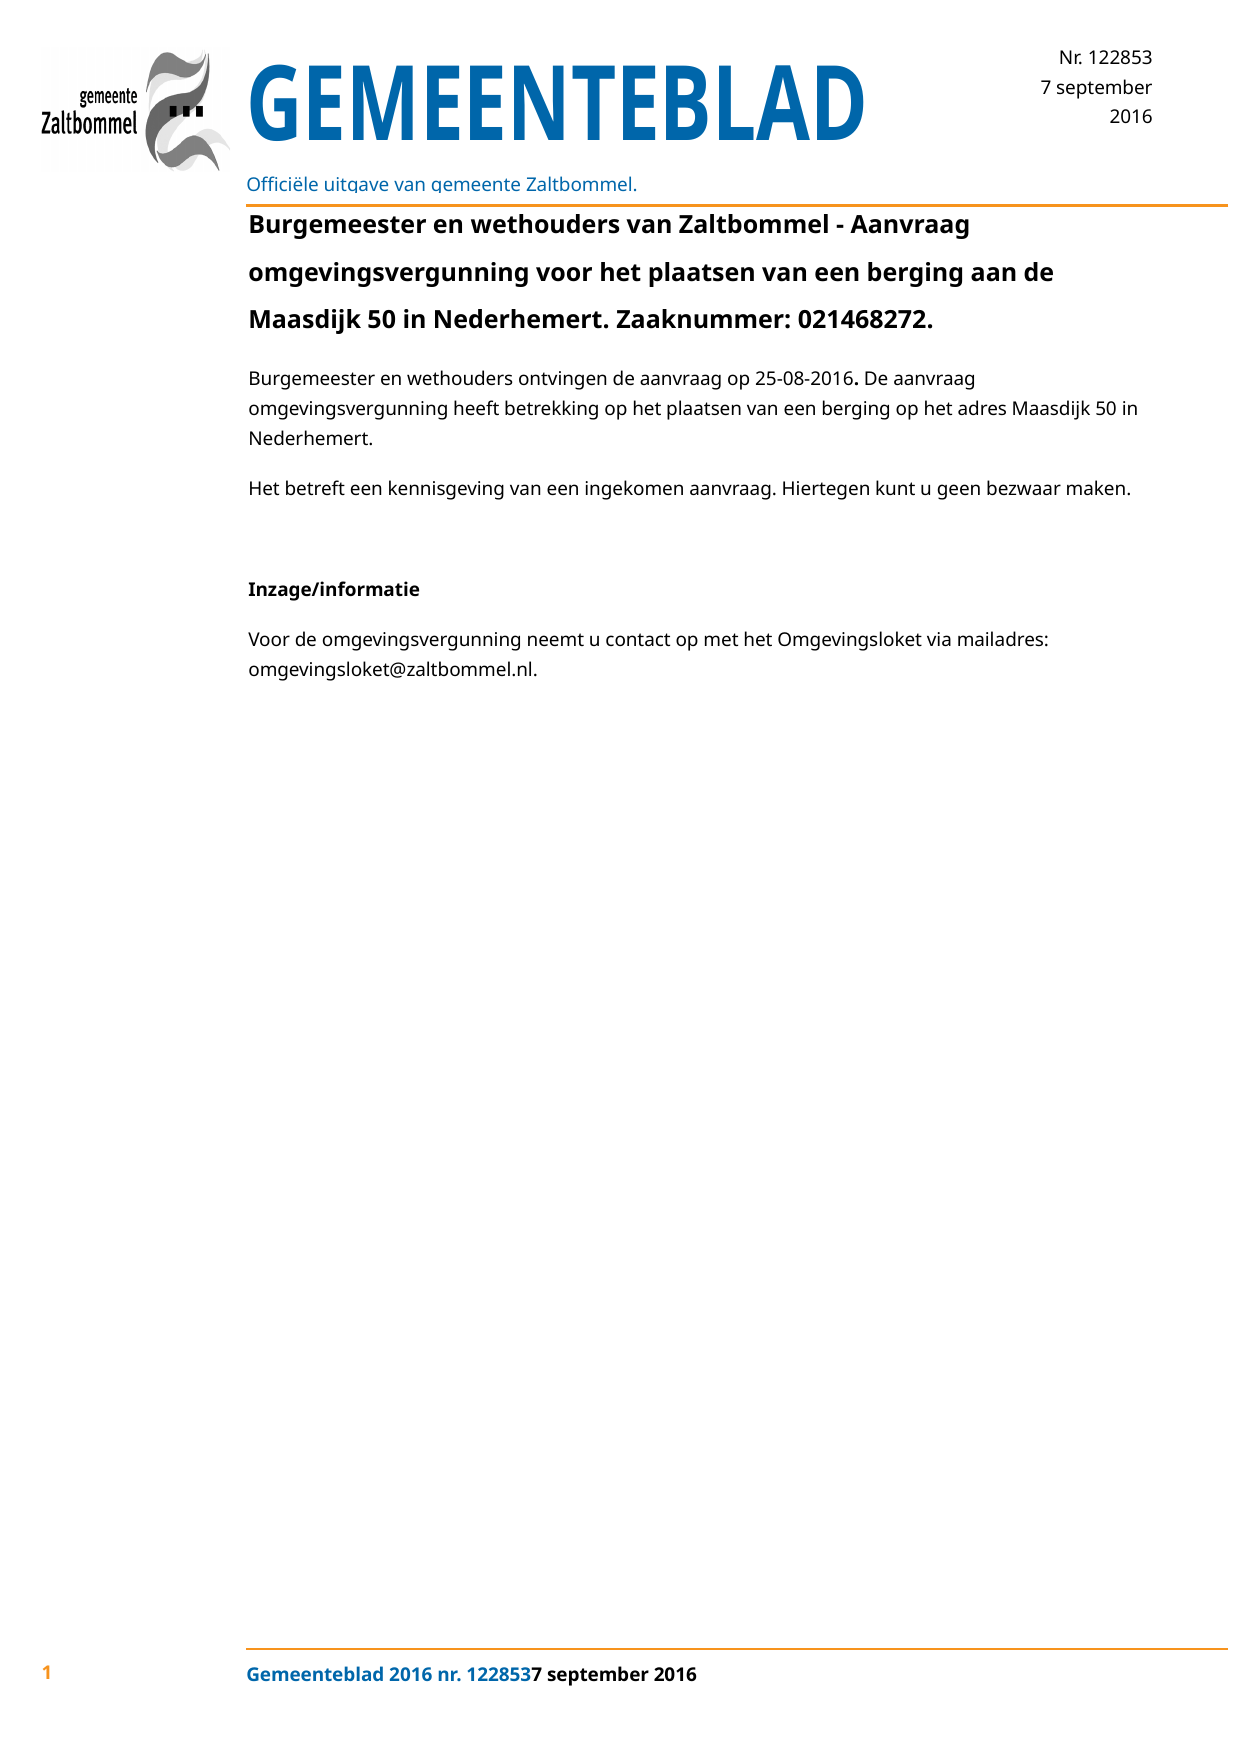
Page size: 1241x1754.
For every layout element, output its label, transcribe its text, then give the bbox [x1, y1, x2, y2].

text Burgemeester en wethouders ontvingen de aanvraag op 25-08-2016. De aanvraag omgevingsvergunning heeft betrekking op het plaatsen van een berging op het adres Maasdijk 50 in Nederhemert. [248, 366, 1152, 450]
text Inzage/informatie [248, 576, 1152, 602]
picture [41, 47, 231, 172]
text Het betreft een kennisgeving van een ingekomen aanvraag. Hiertegen kunt u geen bezwaar maken. [248, 475, 1152, 501]
text Burgemeester en wethouders van Zaltbommel - Aanvraag omgevingsvergunning voor het plaatsen van een berging aan de Maasdijk 50 in Nederhemert. Zaaknummer: 021468272. [248, 207, 1152, 336]
text Voor de omgevingsvergunning neemt u contact op met het Omgevingsloket via mailadres: omgevingsloket@zaltbommel.nl. [248, 626, 1152, 682]
